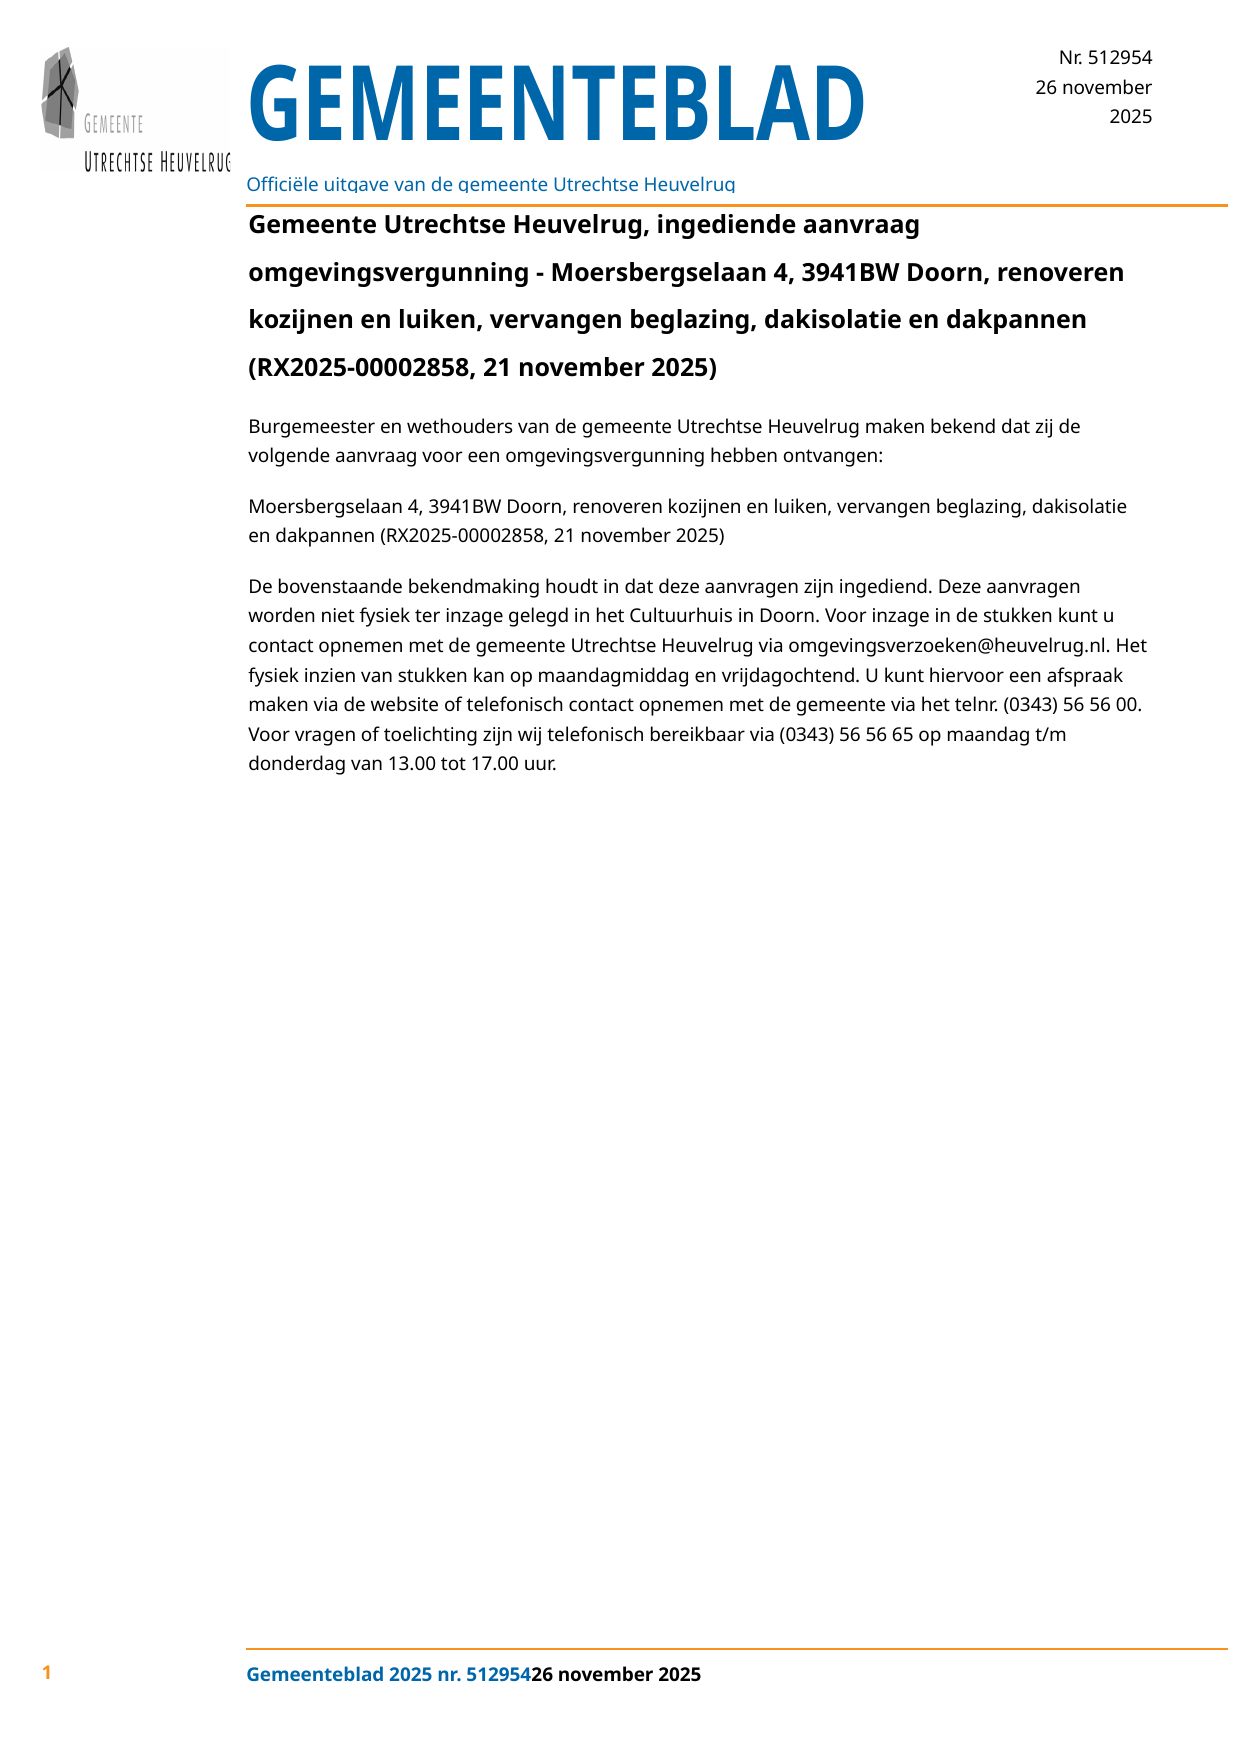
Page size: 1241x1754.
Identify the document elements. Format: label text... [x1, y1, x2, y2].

picture [41, 47, 231, 172]
text De bovenstaande bekendmaking houdt in dat deze aanvragen zijn ingediend. Deze aanvragen worden niet fysiek ter inzage gelegd in het Cultuurhuis in Doorn. Voor inzage in de stukken kunt u contact opnemen met de gemeente Utrechtse Heuvelrug via omgevingsverzoeken@heuvelrug.nl. Het fysiek inzien van stukken kan op maandagmiddag en vrijdagochtend. U kunt hiervoor een afspraak maken via de website of telefonisch contact opnemen met de gemeente via het telnr. (0343) 56 56 00. Voor vragen of toelichting zijn wij telefonisch bereikbaar via (0343) 56 56 65 op maandag t/m donderdag van 13.00 tot 17.00 uur. [248, 573, 1152, 776]
text Burgemeester en wethouders van de gemeente Utrechtse Heuvelrug maken bekend dat zij de volgende aanvraag voor een omgevingsvergunning hebben ontvangen: [248, 413, 1152, 468]
text Moersbergselaan 4, 3941BW Doorn, renoveren kozijnen en luiken, vervangen beglazing, dakisolatie en dakpannen (RX2025-00002858, 21 november 2025) [248, 493, 1152, 548]
text Gemeente Utrechtse Heuvelrug, ingediende aanvraag omgevingsvergunning - Moersbergselaan 4, 3941BW Doorn, renoveren kozijnen en luiken, vervangen beglazing, dakisolatie en dakpannen (RX2025-00002858, 21 november 2025) [248, 207, 1152, 384]
